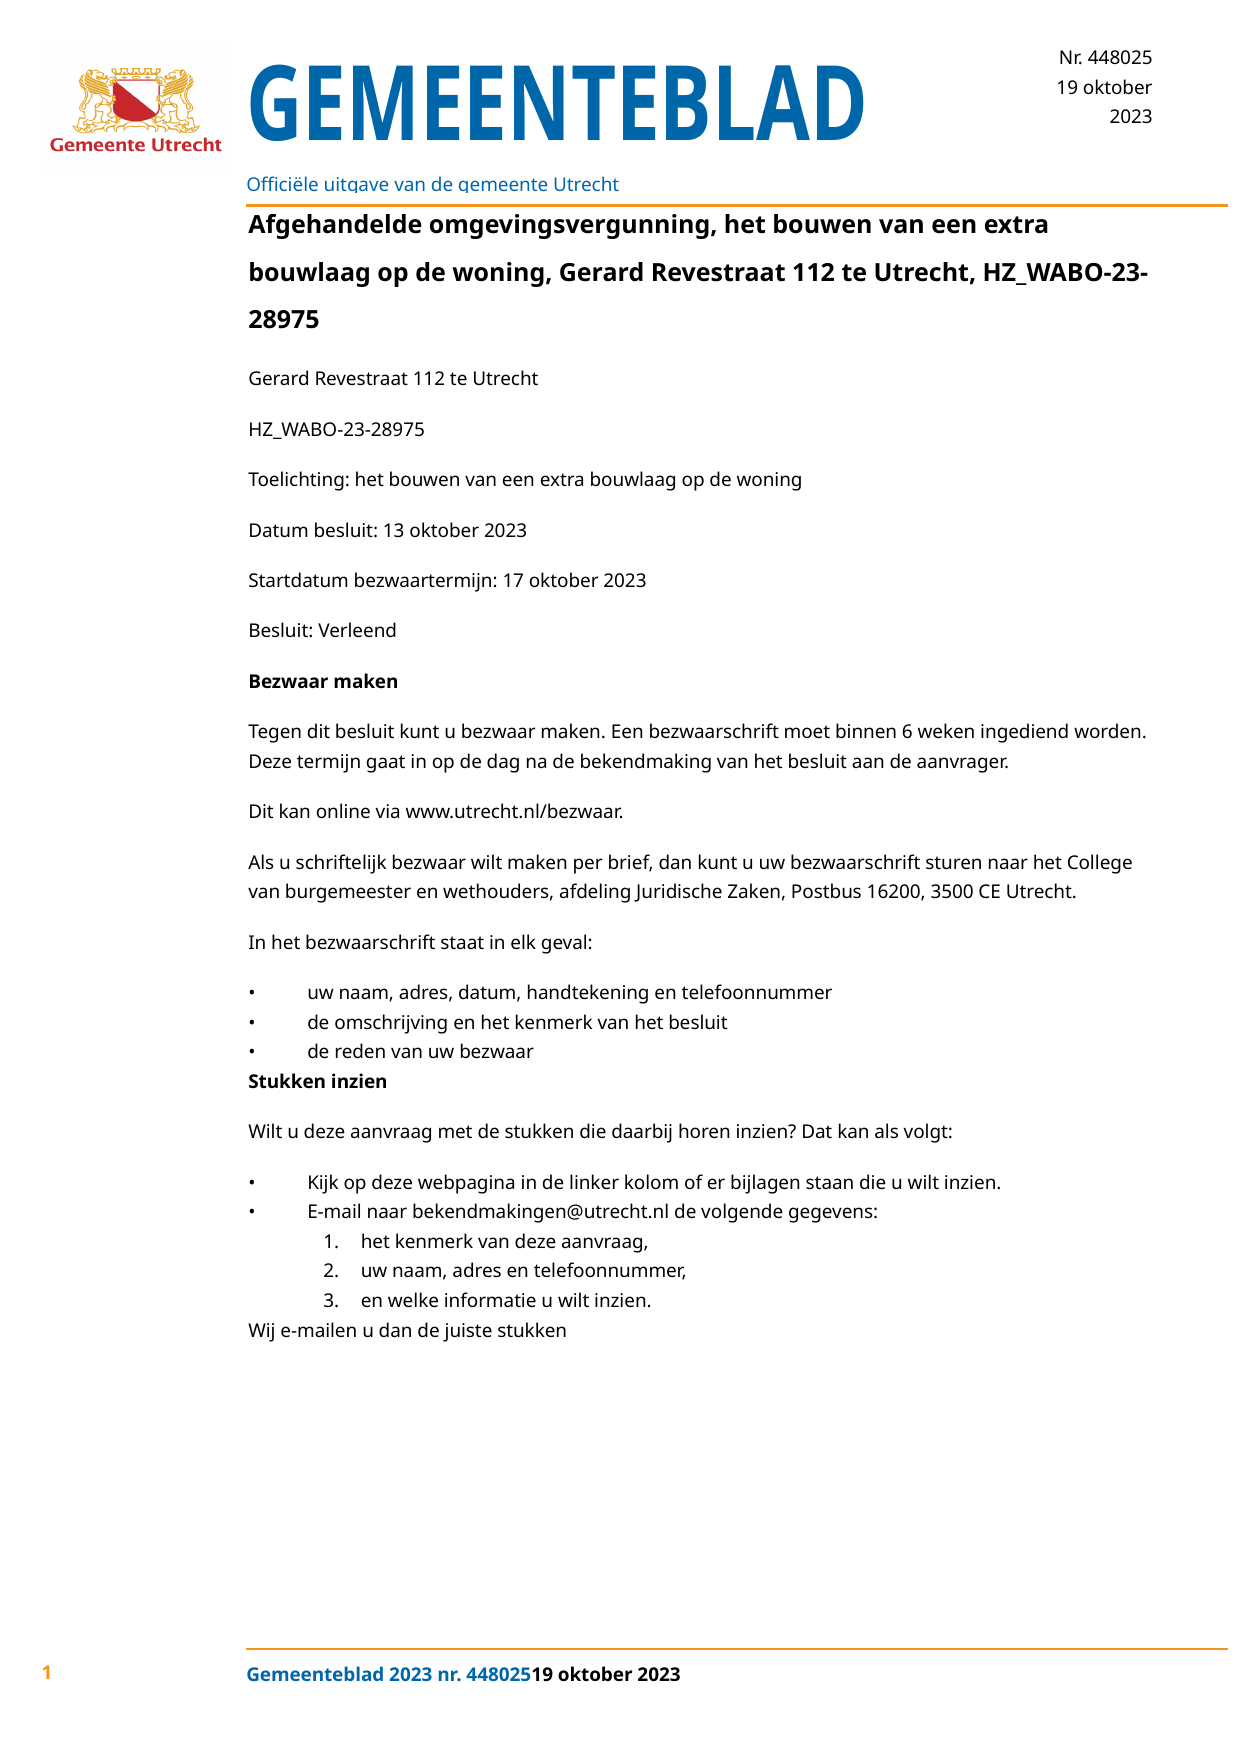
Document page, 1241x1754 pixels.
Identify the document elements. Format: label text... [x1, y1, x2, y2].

text Tegen dit besluit kunt u bezwaar maken. Een bezwaarschrift moet binnen 6 weken ingediend worden. Deze termijn gaat in op de dag na de bekendmaking van het besluit aan de aanvrager. [248, 718, 1152, 774]
list en welke informatie u wilt inzien. [323, 1287, 1152, 1313]
text Datum besluit: 13 oktober 2023 [248, 517, 1152, 542]
list de reden van uw bezwaar [248, 1038, 1152, 1064]
text Dit kan online via www.utrecht.nl/bezwaar. [248, 798, 1152, 824]
list uw naam, adres, datum, handtekening en telefoonnummer [248, 979, 1152, 1005]
text Wij e-mailen u dan de juiste stukken [248, 1317, 1152, 1342]
list het kenmerk van deze aanvraag, [323, 1228, 1152, 1254]
text HZ_WABO-23-28975 [248, 416, 1152, 442]
text Afgehandelde omgevingsvergunning, het bouwen van een extra bouwlaag op de woning, Gerard Revestraat 112 te Utrecht, HZ_WABO-23-28975 [248, 207, 1152, 336]
text Gerard Revestraat 112 te Utrecht [248, 366, 1152, 391]
picture [41, 47, 231, 172]
list de omschrijving en het kenmerk van het besluit [248, 1009, 1152, 1034]
list uw naam, adres en telefoonnummer, [323, 1258, 1152, 1283]
text Startdatum bezwaartermijn: 17 oktober 2023 [248, 567, 1152, 593]
text In het bezwaarschrift staat in elk geval: [248, 929, 1152, 954]
text Bezwaar maken [248, 668, 1152, 694]
text Besluit: Verleend [248, 618, 1152, 643]
list E-mail naar bekendmakingen@utrecht.nl de volgende gegevens: [248, 1198, 1152, 1224]
text Wilt u deze aanvraag met de stukken die daarbij horen inzien? Dat kan als volgt: [248, 1118, 1152, 1144]
list Kijk op deze webpagina in de linker kolom of er bijlagen staan die u wilt inzien. [248, 1169, 1152, 1194]
text Als u schriftelijk bezwaar wilt maken per brief, dan kunt u uw bezwaarschrift sturen naar het College van burgemeester en wethouders, afdeling Juridische Zaken, Postbus 16200, 3500 CE Utrecht. [248, 849, 1152, 904]
text Toelichting: het bouwen van een extra bouwlaag op de woning [248, 466, 1152, 492]
text Stukken inzien [248, 1068, 1152, 1094]
